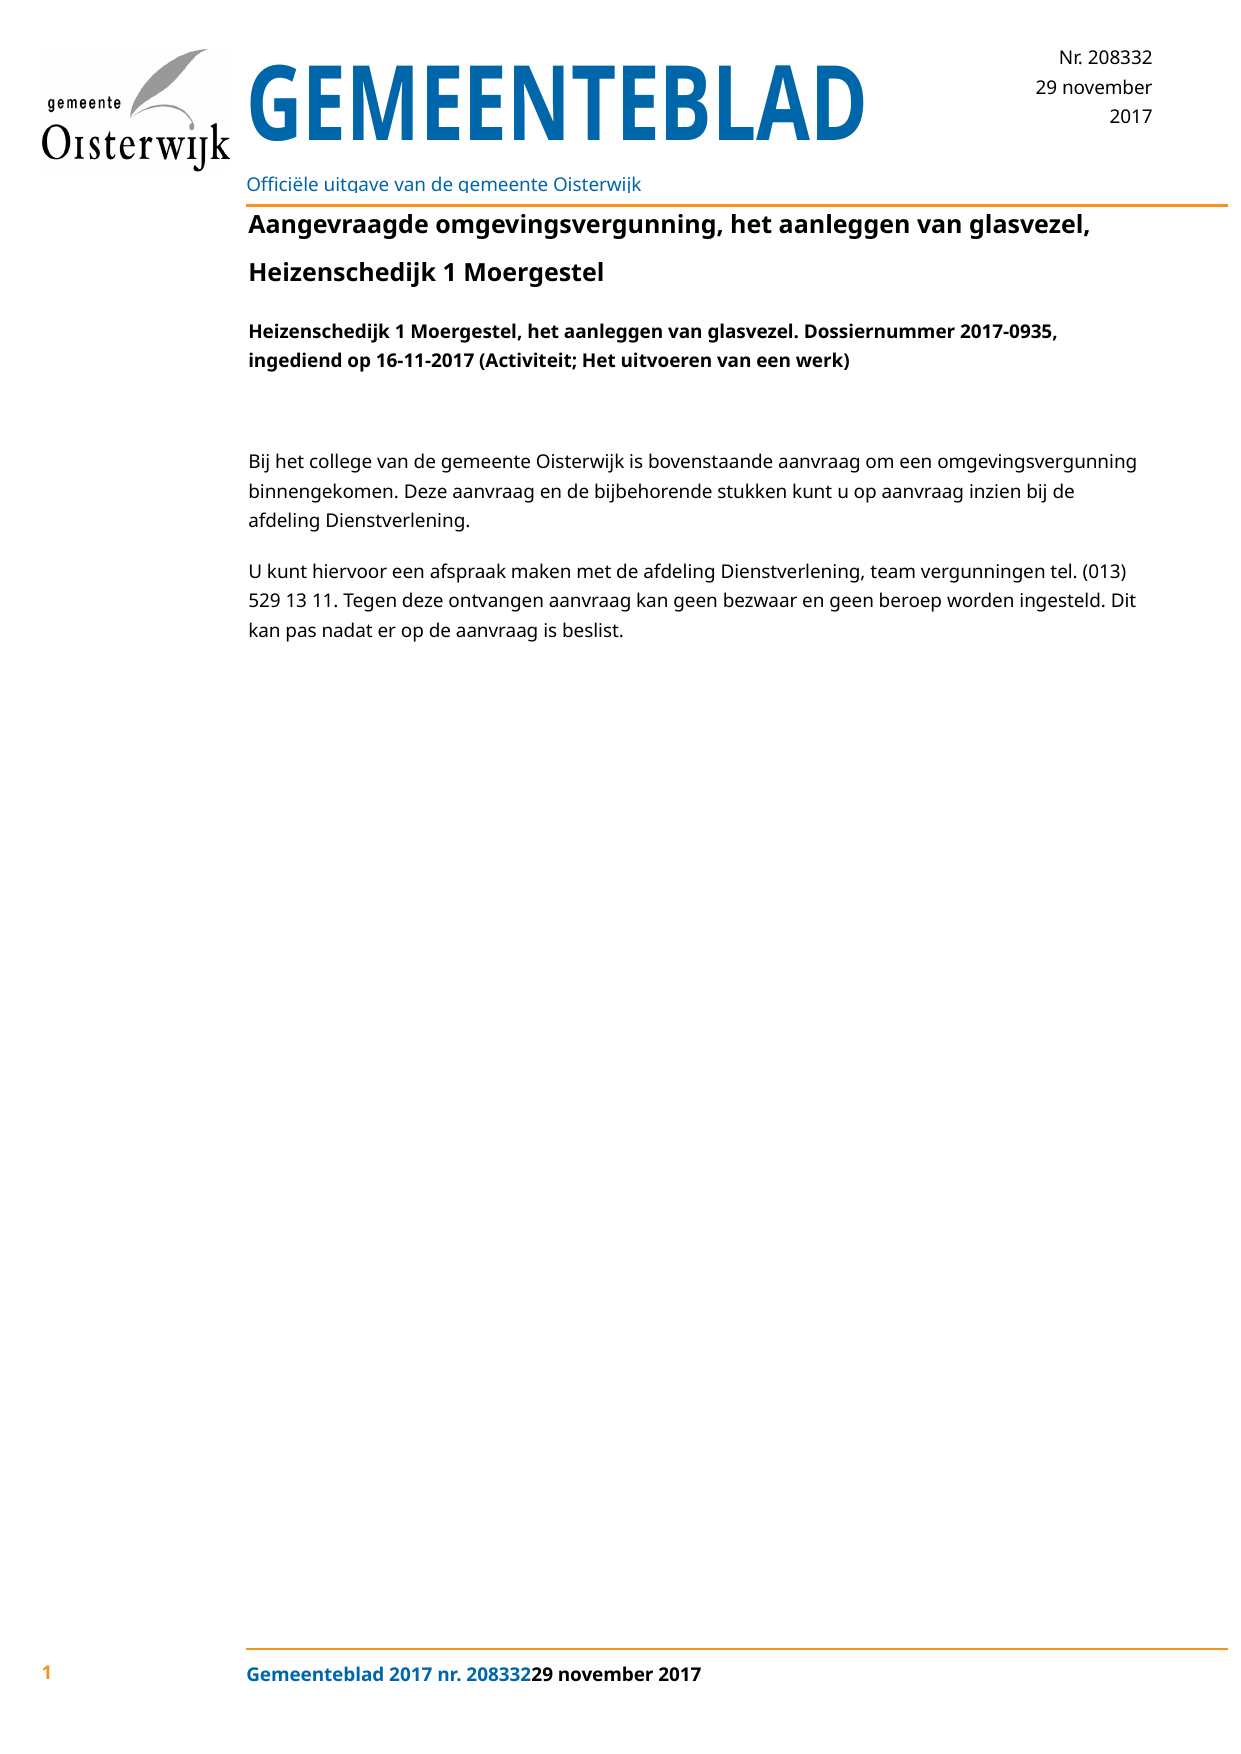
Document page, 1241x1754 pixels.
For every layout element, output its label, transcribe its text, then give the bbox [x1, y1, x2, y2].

picture [41, 47, 231, 172]
text Aangevraagde omgevingsvergunning, het aanleggen van glasvezel, Heizenschedijk 1 Moergestel [248, 207, 1152, 288]
text Bij het college van de gemeente Oisterwijk is bovenstaande aanvraag om een omgevingsvergunning binnengekomen. Deze aanvraag en de bijbehorende stukken kunt u op aanvraag inzien bij de afdeling Dienstverlening. [248, 448, 1152, 533]
text U kunt hiervoor een afspraak maken met de afdeling Dienstverlening, team vergunningen tel. (013) 529 13 11. Tegen deze ontvangen aanvraag kan geen bezwaar en geen beroep worden ingesteld. Dit kan pas nadat er op de aanvraag is beslist. [248, 558, 1152, 643]
text Heizenschedijk 1 Moergestel, het aanleggen van glasvezel. Dossiernummer 2017-0935, ingediend op 16-11-2017 (Activiteit; Het uitvoeren van een werk) [248, 318, 1152, 373]
